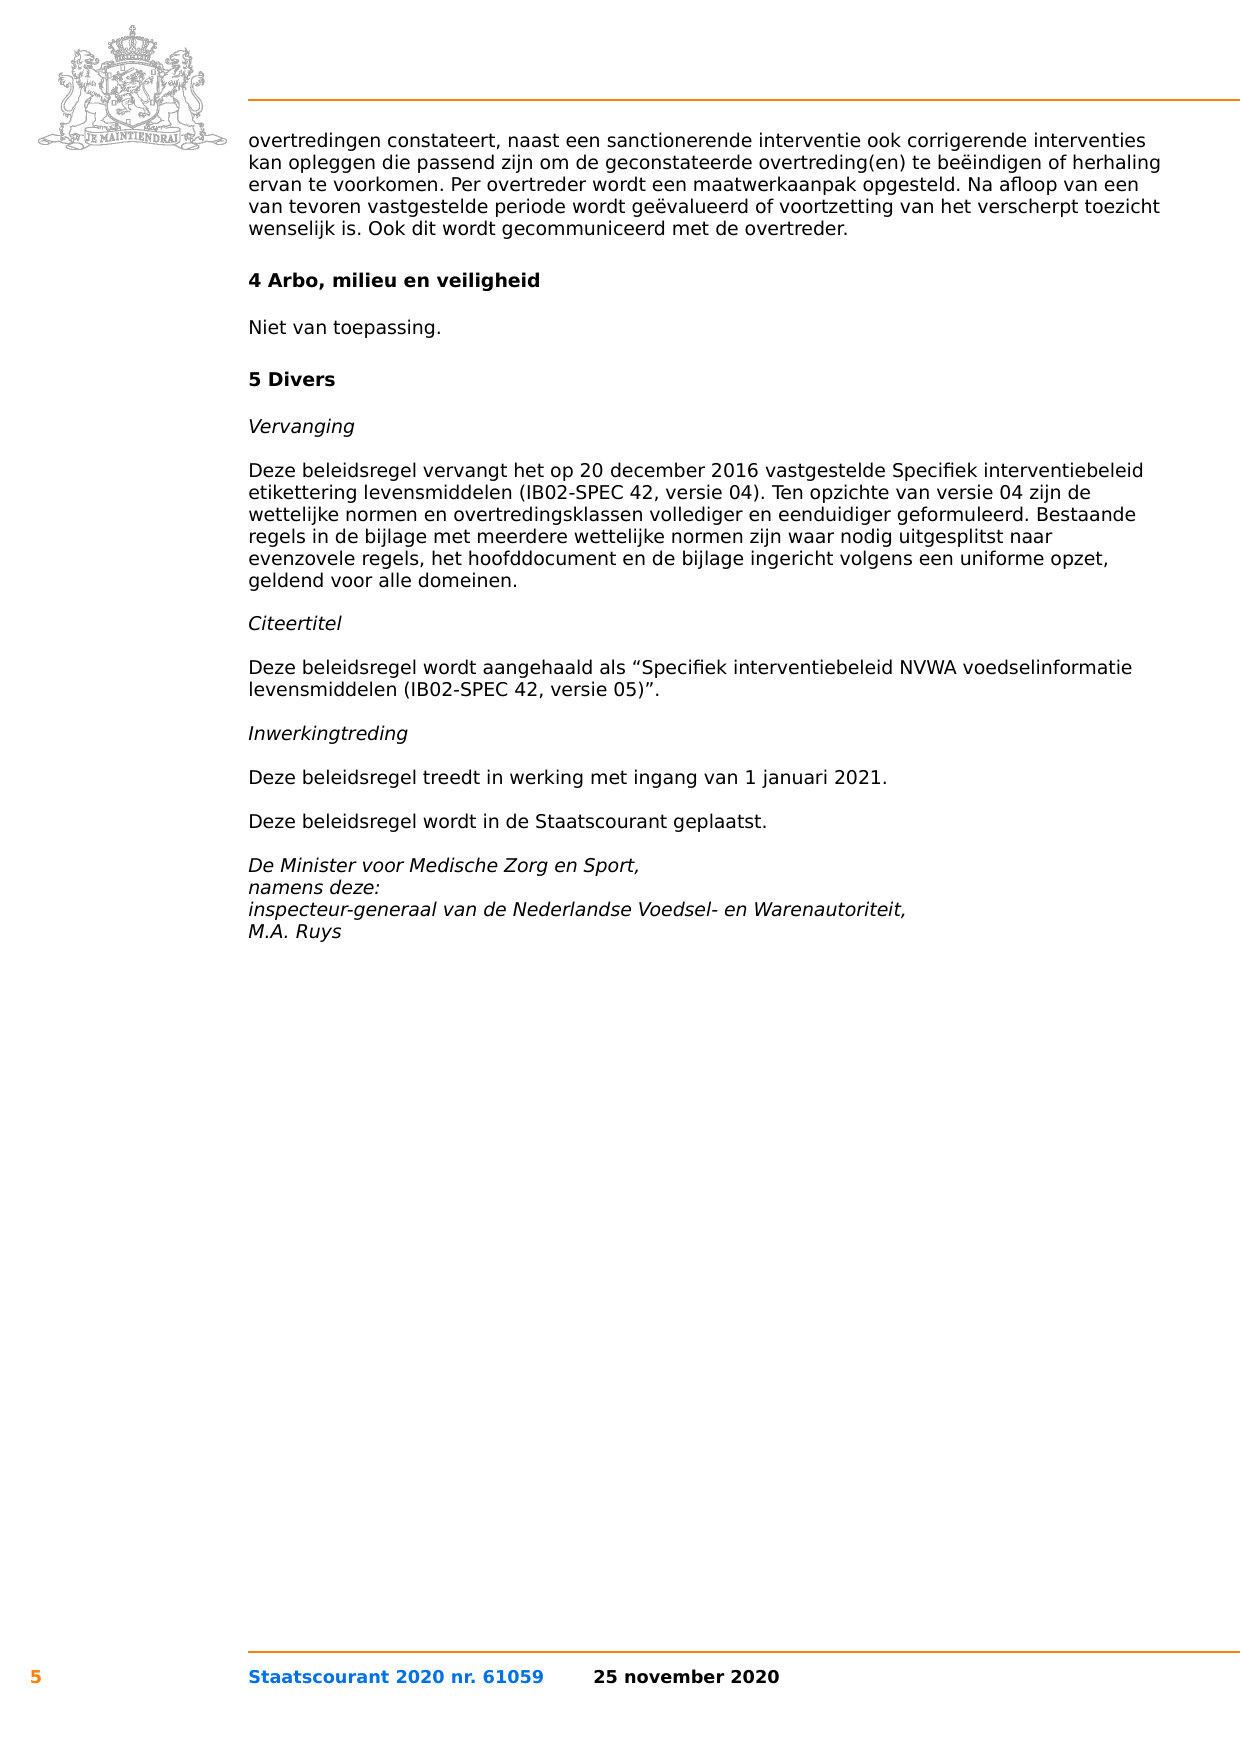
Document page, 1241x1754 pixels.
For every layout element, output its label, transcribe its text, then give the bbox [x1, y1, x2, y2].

subtitle Vervanging [248, 416, 1163, 438]
text De Minister voor Medische Zorg en Sport, namens deze: inspecteur-generaal van de Nederlandse Voedsel- en Warenautoriteit, M.A. Ruys [248, 854, 1163, 942]
picture [38, 25, 227, 150]
text Deze beleidsregel vervangt het op 20 december 2016 vastgestelde Specifiek interventiebeleid etikettering levensmiddelen (IB02-SPEC 42, versie 04). Ten opzichte van versie 04 zijn de wettelijke normen en overtredingsklassen vollediger en eenduidiger geformuleerd. Bestaande regels in de bijlage met meerdere wettelijke normen zijn waar nodig uitgesplitst naar evenzovele regels, het hoofddocument en de bijlage ingericht volgens een uniforme opzet, geldend voor alle domeinen. [248, 459, 1163, 591]
subtitle Citeertitel [248, 613, 1163, 635]
text Deze beleidsregel wordt in de Staatscourant geplaatst. [248, 811, 1163, 833]
subtitle Inwerkingtreding [248, 723, 1163, 745]
subtitle 5 Divers [248, 369, 1163, 391]
text Deze beleidsregel treedt in werking met ingang van 1 januari 2021. [248, 767, 1163, 789]
text overtredingen constateert, naast een sanctionerende interventie ook corrigerende interventies kan opleggen die passend zijn om de geconstateerde overtreding(en) te beëindigen of herhaling ervan te voorkomen. Per overtreder wordt een maatwerkaanpak opgesteld. Na afloop van een van tevoren vastgestelde periode wordt geëvalueerd of voortzetting van het verscherpt toezicht wenselijk is. Ook dit wordt gecommuniceerd met de overtreder. [248, 130, 1163, 240]
text Niet van toepassing. [248, 317, 1163, 339]
text Deze beleidsregel wordt aangehaald als “Specifiek interventiebeleid NVWA voedselinformatie levensmiddelen (IB02-SPEC 42, versie 05)”. [248, 657, 1163, 701]
subtitle 4 Arbo, milieu en veiligheid [248, 270, 1163, 292]
